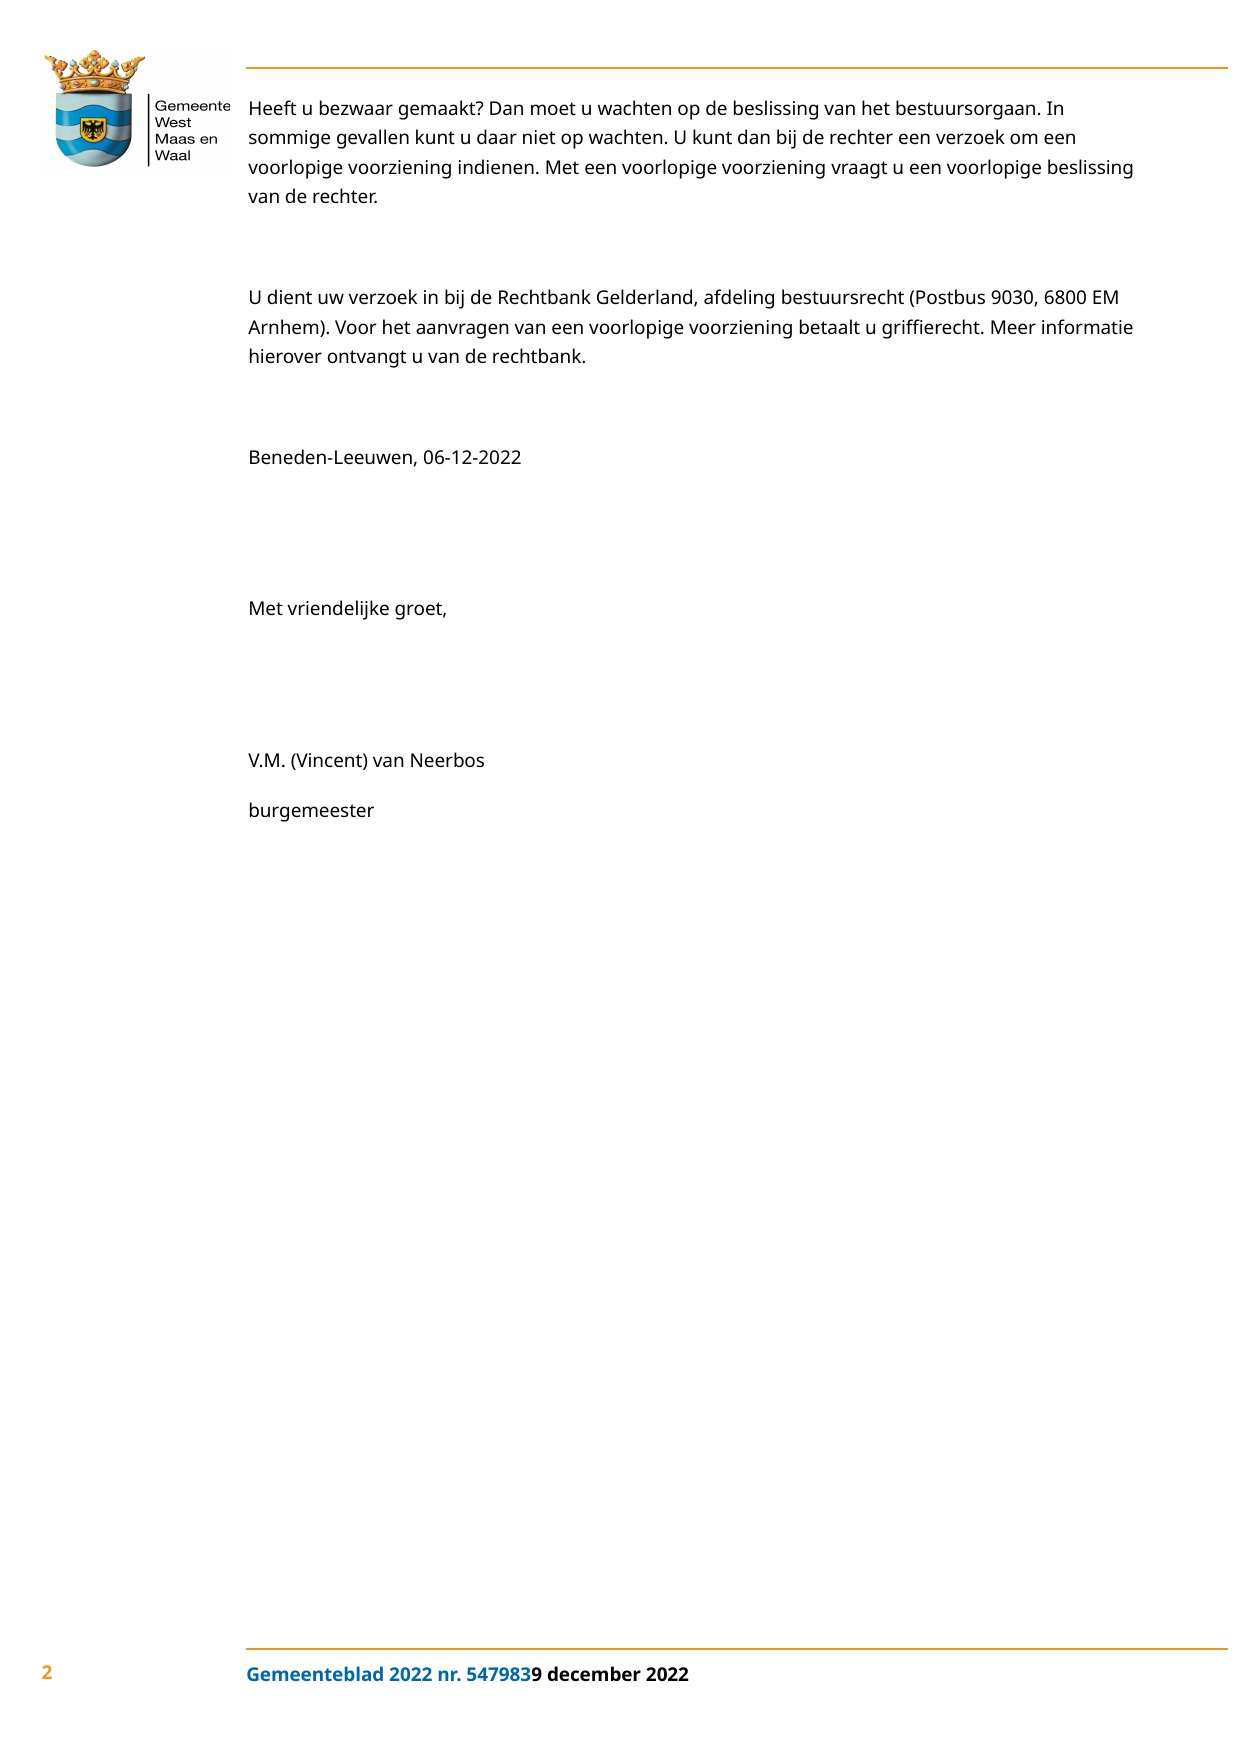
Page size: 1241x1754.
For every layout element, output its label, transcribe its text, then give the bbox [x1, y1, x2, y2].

text U dient uw verzoek in bij de Rechtbank Gelderland, afdeling bestuursrecht (Postbus 9030, 6800 EM Arnhem). Voor het aanvragen van een voorlopige voorziening betaalt u griffierecht. Meer informatie hierover ontvangt u van de rechtbank. [248, 284, 1152, 369]
picture [41, 47, 231, 172]
text Beneden-Leeuwen, 06-12-2022 [248, 444, 1152, 470]
text Met vriendelijke groet, [248, 596, 1152, 621]
text burgemeester [248, 797, 1152, 823]
text Heeft u bezwaar gemaakt? Dan moet u wachten op de beslissing van het bestuursorgaan. In sommige gevallen kunt u daar niet op wachten. U kunt dan bij de rechter een verzoek om een voorlopige voorziening indienen. Met een voorlopige voorziening vraagt u een voorlopige beslissing van de rechter. [248, 95, 1152, 209]
text V.M. (Vincent) van Neerbos [248, 747, 1152, 773]
